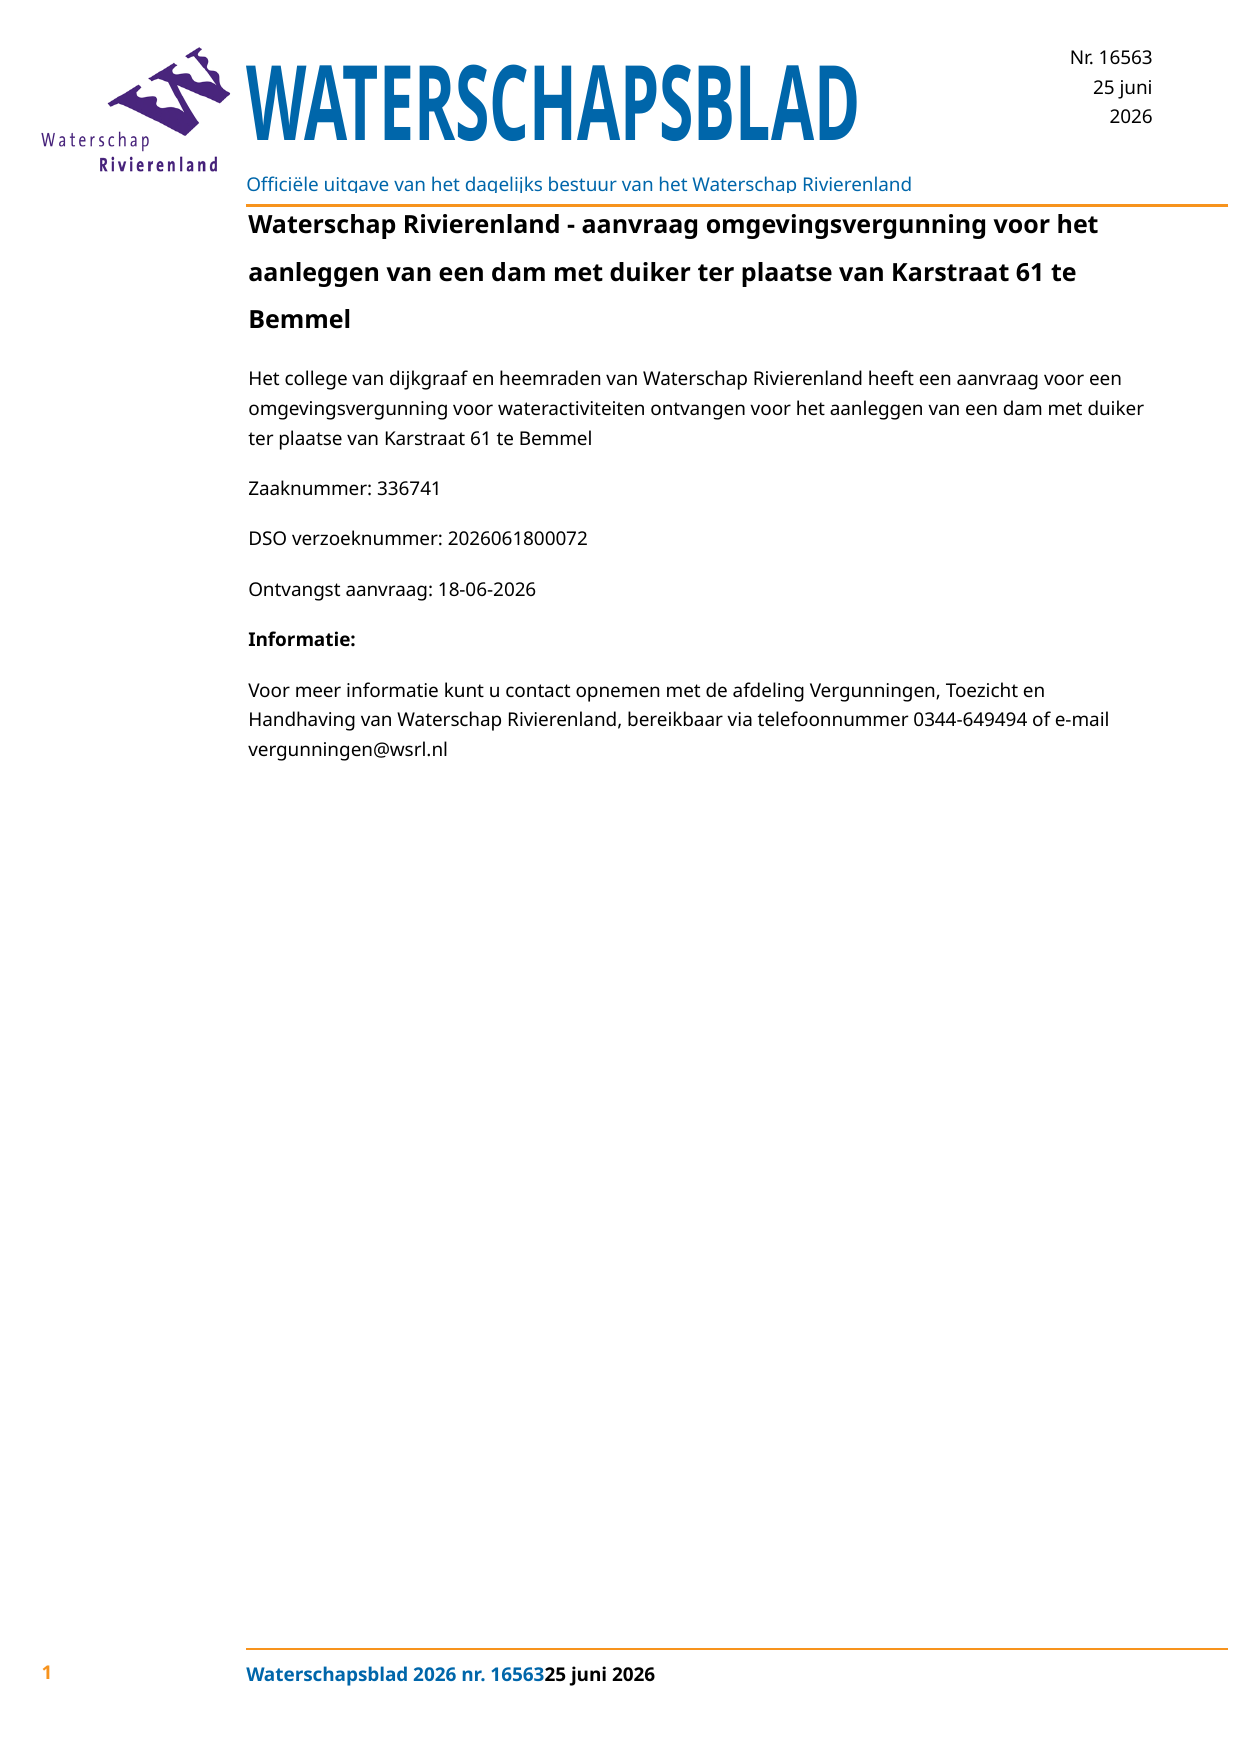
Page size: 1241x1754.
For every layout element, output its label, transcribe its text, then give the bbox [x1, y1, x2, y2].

text DSO verzoeknummer: 2026061800072 [248, 526, 1152, 551]
text Ontvangst aanvraag: 18-06-2026 [248, 576, 1152, 602]
picture [41, 47, 231, 172]
text Voor meer informatie kunt u contact opnemen met de afdeling Vergunningen, Toezicht en Handhaving van Waterschap Rivierenland, bereikbaar via telefoonnummer 0344-649494 of e-mail vergunningen@wsrl.nl [248, 677, 1152, 762]
text Informatie: [248, 626, 1152, 652]
text Het college van dijkgraaf en heemraden van Waterschap Rivierenland heeft een aanvraag voor een omgevingsvergunning voor wateractiviteiten ontvangen voor het aanleggen van een dam met duiker ter plaatse van Karstraat 61 te Bemmel [248, 366, 1152, 450]
text Waterschap Rivierenland - aanvraag omgevingsvergunning voor het aanleggen van een dam met duiker ter plaatse van Karstraat 61 te Bemmel [248, 207, 1152, 336]
text Zaaknummer: 336741 [248, 475, 1152, 501]
